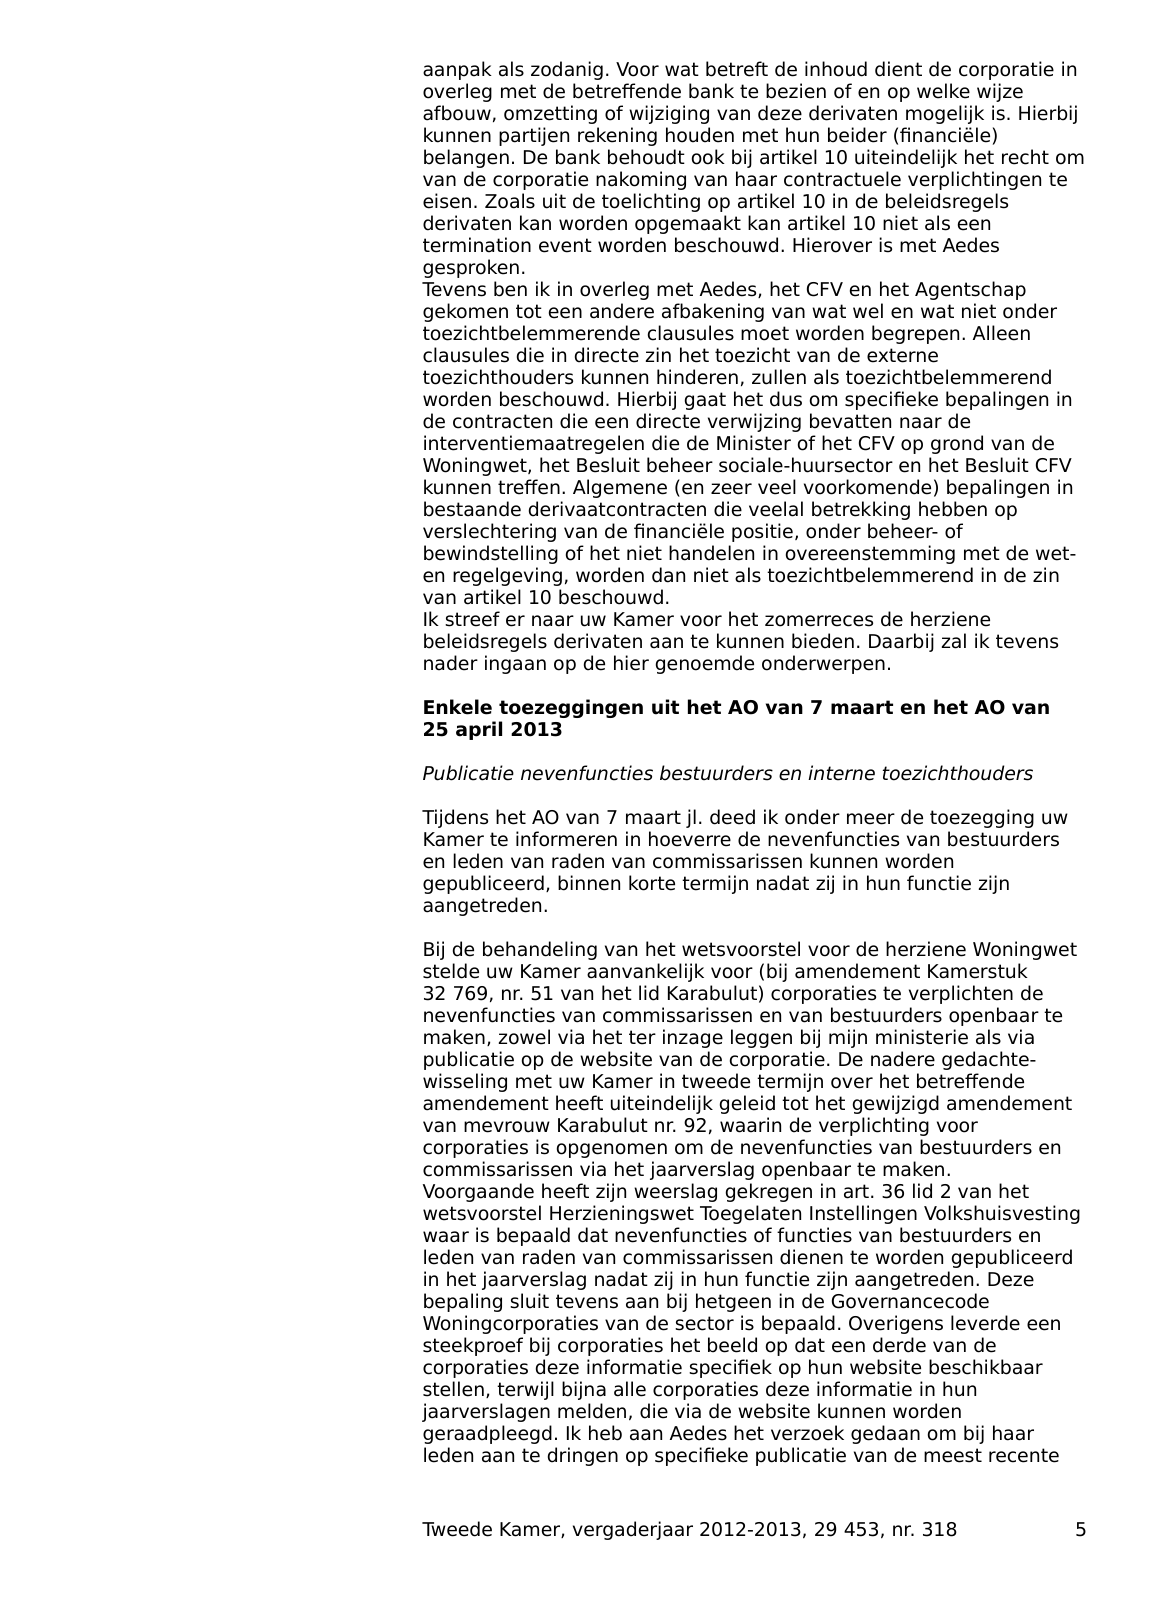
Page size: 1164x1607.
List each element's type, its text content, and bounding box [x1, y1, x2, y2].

text Tevens ben ik in overleg met Aedes, het CFV en het Agentschap gekomen tot een andere afbakening van wat wel en wat niet onder toezichtbelemmerende clausules moet worden begrepen. Alleen clausules die in directe zin het toezicht van de externe toezichthouders kunnen hinderen, zullen als toezichtbelemmerend worden beschouwd. Hierbij gaat het dus om specifieke bepalingen in de contracten die een directe verwijzing bevatten naar de interventiemaatregelen die de Minister of het CFV op grond van de Woningwet, het Besluit beheer sociale-huursector en het Besluit CFV kunnen treffen. Algemene (en zeer veel voorkomende) bepalingen in bestaande derivaatcontracten die veelal betrekking hebben op verslechtering van de financiële positie, onder beheer- of bewindstelling of het niet handelen in overeenstemming met de wet- en regelgeving, worden dan niet als toezichtbelemmerend in de zin van artikel 10 beschouwd. [422, 279, 1087, 608]
text Bij de behandeling van het wetsvoorstel voor de herziene Woningwet stelde uw Kamer aanvankelijk voor (bij amendement Kamerstuk 32 769, nr. 51 van het lid Karabulut) corporaties te verplichten de nevenfuncties van commissarissen en van bestuurders openbaar te maken, zowel via het ter inzage leggen bij mijn ministerie als via publicatie op de website van de corporatie. De nadere gedachte-wisseling met uw Kamer in tweede termijn over het betreffende amendement heeft uiteindelijk geleid tot het gewijzigd amendement van mevrouw Karabulut nr. 92, waarin de verplichting voor corporaties is opgenomen om de nevenfuncties van bestuurders en commissarissen via het jaarverslag openbaar te maken. [422, 939, 1087, 1181]
text Voorgaande heeft zijn weerslag gekregen in art. 36 lid 2 van het wetsvoorstel Herzieningswet Toegelaten Instellingen Volkshuisvesting waar is bepaald dat nevenfuncties of functies van bestuurders en leden van raden van commissarissen dienen te worden gepubliceerd in het jaarverslag nadat zij in hun functie zijn aangetreden. Deze bepaling sluit tevens aan bij hetgeen in de Governancecode Woningcorporaties van de sector is bepaald. Overigens leverde een steekproef bij corporaties het beeld op dat een derde van de corporaties deze informatie specifiek op hun website beschikbaar stellen, terwijl bijna alle corporaties deze informatie in hun jaarverslagen melden, die via de website kunnen worden geraadpleegd. Ik heb aan Aedes het verzoek gedaan om bij haar leden aan te dringen op specifieke publicatie van de meest recente [422, 1181, 1087, 1467]
text Tijdens het AO van 7 maart jl. deed ik onder meer de toezegging uw Kamer te informeren in hoeverre de nevenfuncties van bestuurders en leden van raden van commissarissen kunnen worden gepubliceerd, binnen korte termijn nadat zij in hun functie zijn aangetreden. [422, 807, 1087, 917]
subtitle Publicatie nevenfuncties bestuurders en interne toezichthouders [422, 763, 1087, 785]
subtitle Enkele toezeggingen uit het AO van 7 maart en het AO van 25 april 2013 [422, 697, 1087, 741]
text Ik streef er naar uw Kamer voor het zomerreces de herziene beleidsregels derivaten aan te kunnen bieden. Daarbij zal ik tevens nader ingaan op de hier genoemde onderwerpen. [422, 608, 1087, 674]
text aanpak als zodanig. Voor wat betreft de inhoud dient de corporatie in overleg met de betreffende bank te bezien of en op welke wijze afbouw, omzetting of wijziging van deze derivaten mogelijk is. Hierbij kunnen partijen rekening houden met hun beider (financiële) belangen. De bank behoudt ook bij artikel 10 uiteindelijk het recht om van de corporatie nakoming van haar contractuele verplichtingen te eisen. Zoals uit de toelichting op artikel 10 in de beleidsregels derivaten kan worden opgemaakt kan artikel 10 niet als een termination event worden beschouwd. Hierover is met Aedes gesproken. [422, 59, 1087, 279]
